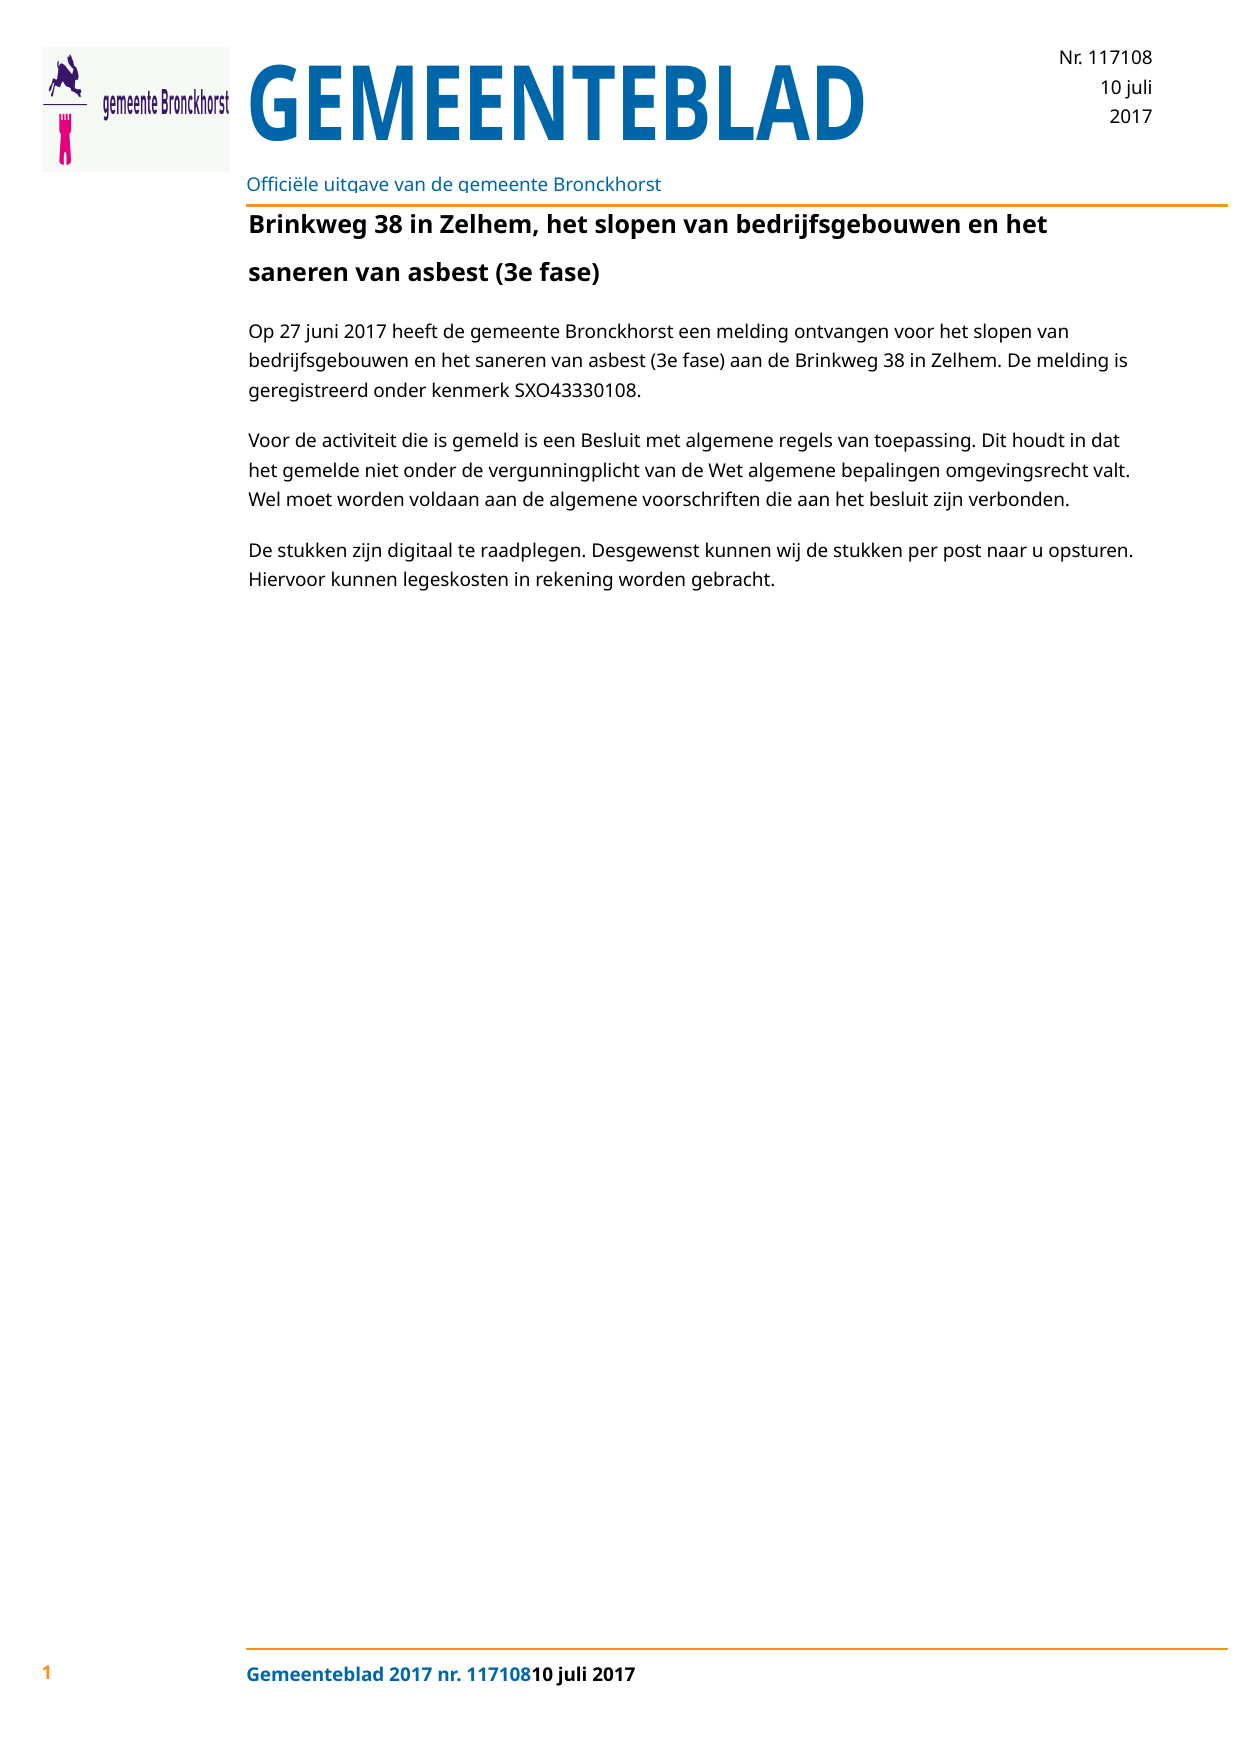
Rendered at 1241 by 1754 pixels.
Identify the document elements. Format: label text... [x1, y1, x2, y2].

text Brinkweg 38 in Zelhem, het slopen van bedrijfsgebouwen en het saneren van asbest (3e fase) [248, 207, 1152, 288]
text Voor de activiteit die is gemeld is een Besluit met algemene regels van toepassing. Dit houdt in dat het gemelde niet onder de vergunningplicht van de Wet algemene bepalingen omgevingsrecht valt. Wel moet worden voldaan aan de algemene voorschriften die aan het besluit zijn verbonden. [248, 427, 1152, 512]
picture [41, 47, 231, 172]
text Op 27 juni 2017 heeft de gemeente Bronckhorst een melding ontvangen voor het slopen van bedrijfsgebouwen en het saneren van asbest (3e fase) aan de Brinkweg 38 in Zelhem. De melding is geregistreerd onder kenmerk SXO43330108. [248, 318, 1152, 403]
text De stukken zijn digitaal te raadplegen. Desgewenst kunnen wij de stukken per post naar u opsturen. Hiervoor kunnen legeskosten in rekening worden gebracht. [248, 537, 1152, 592]
